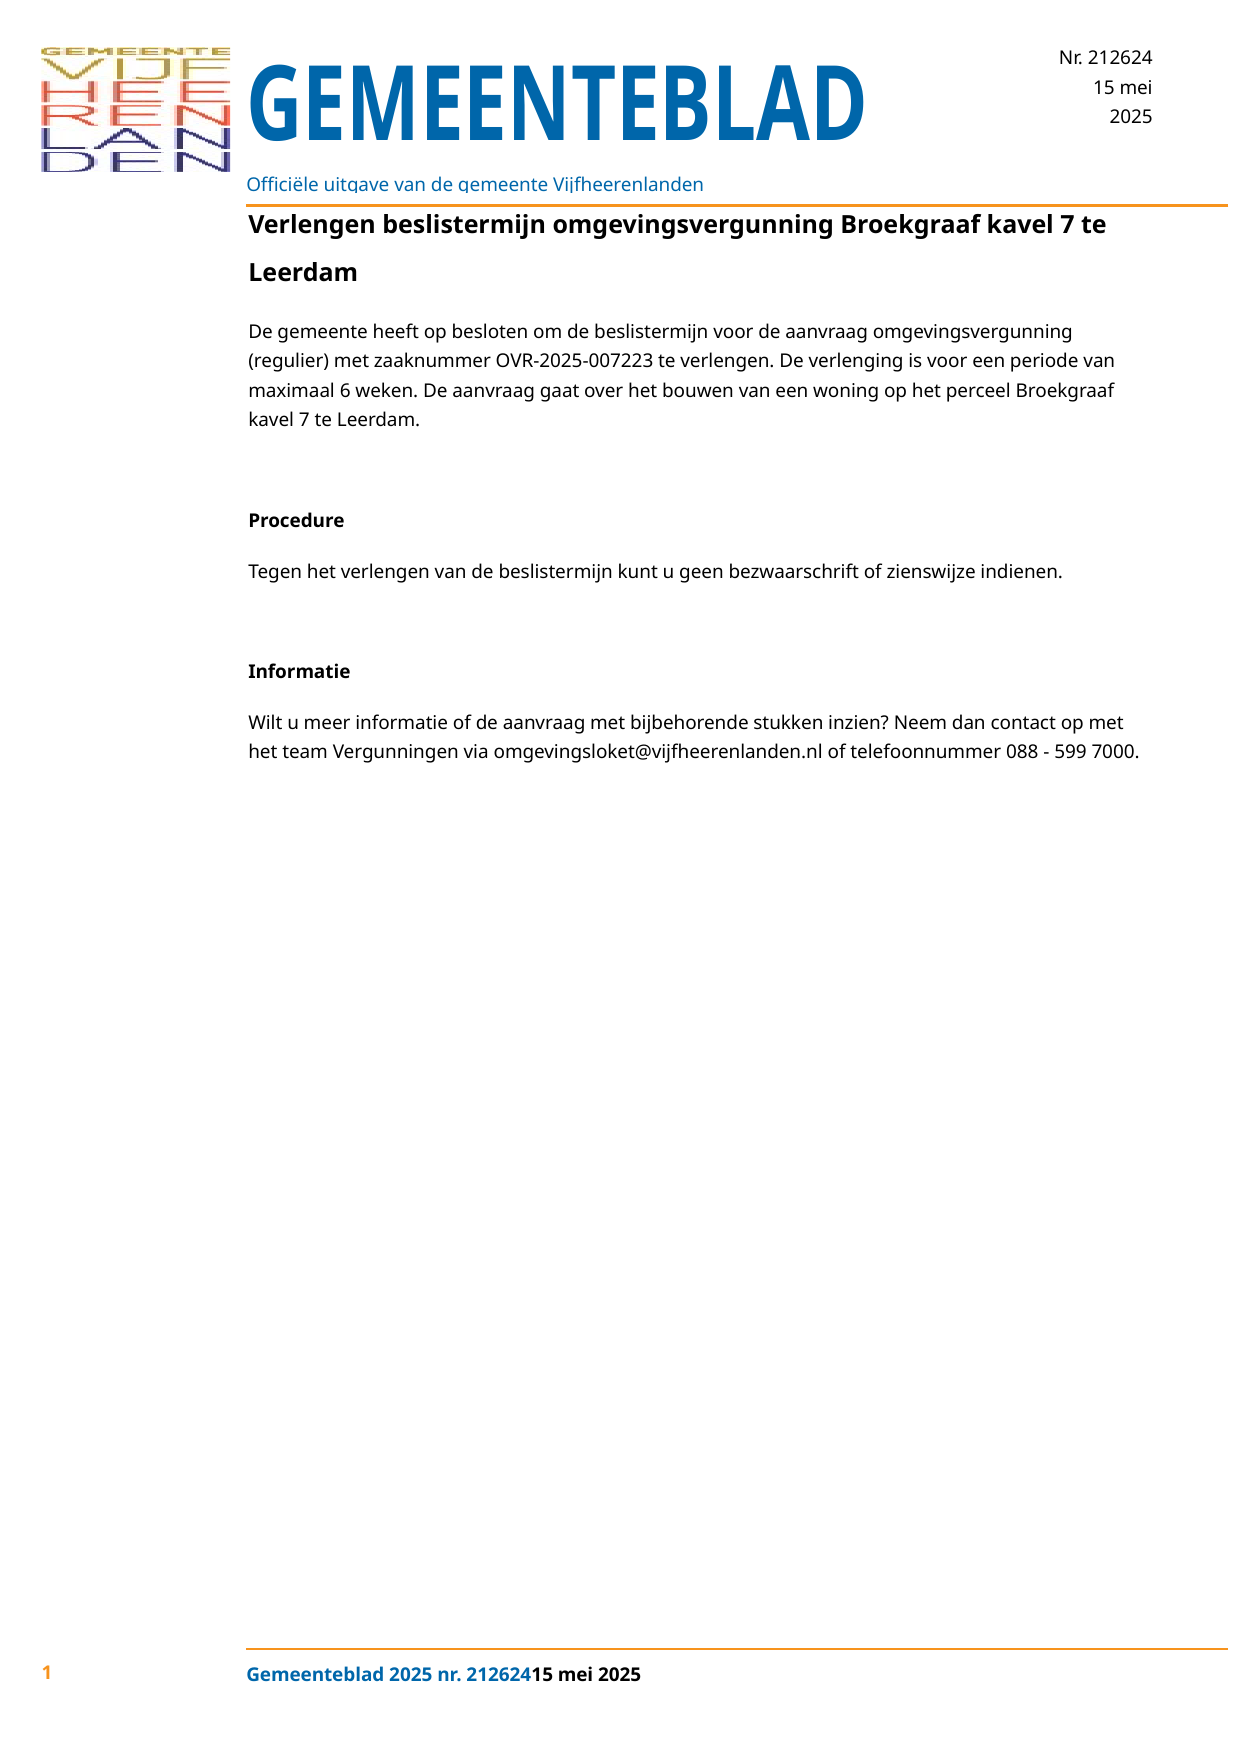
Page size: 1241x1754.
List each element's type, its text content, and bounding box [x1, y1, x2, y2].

text Wilt u meer informatie of de aanvraag met bijbehorende stukken inzien? Neem dan contact op met het team Vergunningen via omgevingsloket@vijfheerenlanden.nl of telefoonnummer 088 - 599 7000. [248, 709, 1152, 764]
picture [41, 47, 231, 172]
text Tegen het verlengen van de beslistermijn kunt u geen bezwaarschrift of zienswijze indienen. [248, 558, 1152, 584]
text Verlengen beslistermijn omgevingsvergunning Broekgraaf kavel 7 te Leerdam [248, 207, 1152, 288]
text Informatie [248, 659, 1152, 684]
text Procedure [248, 507, 1152, 533]
text De gemeente heeft op besloten om de beslistermijn voor de aanvraag omgevingsvergunning (regulier) met zaaknummer OVR-2025-007223 te verlengen. De verlenging is voor een periode van maximaal 6 weken. De aanvraag gaat over het bouwen van een woning op het perceel Broekgraaf kavel 7 te Leerdam. [248, 318, 1152, 432]
